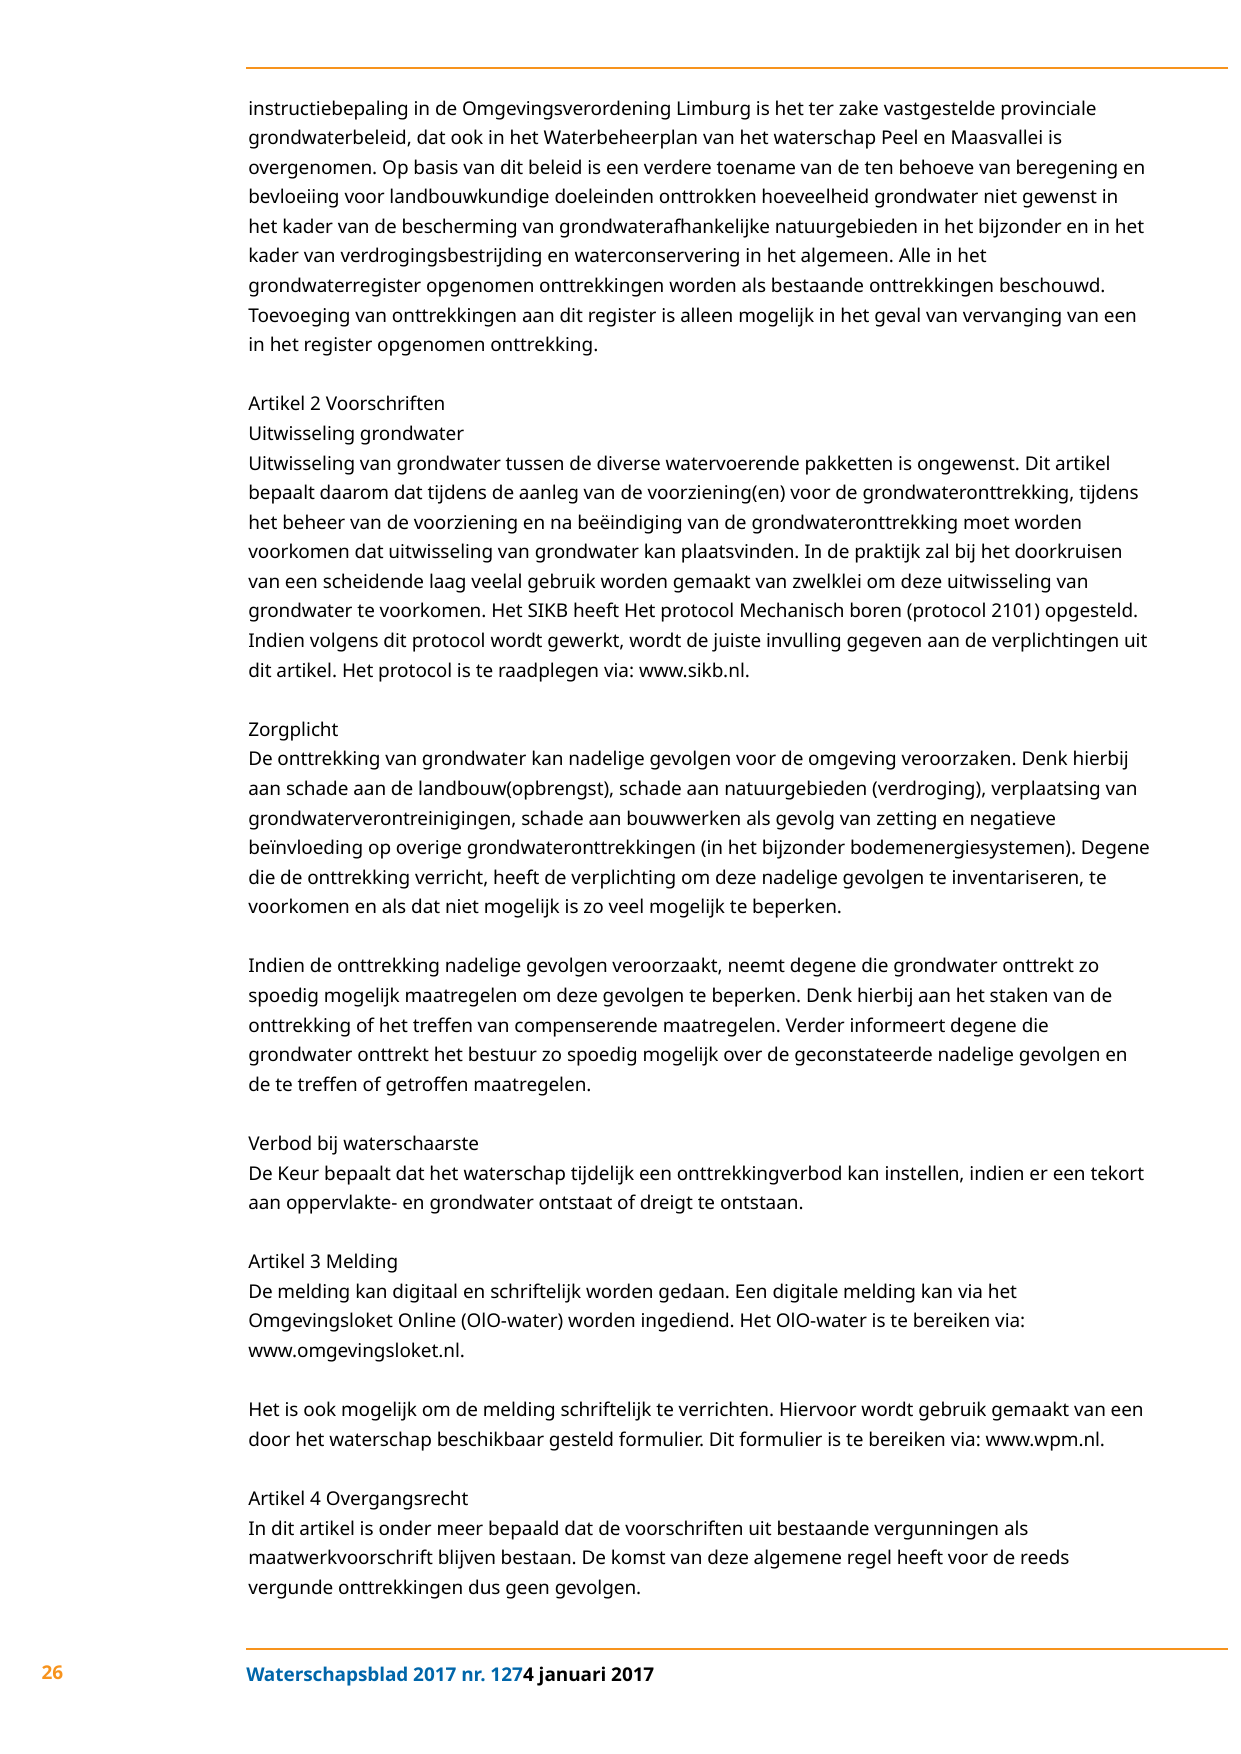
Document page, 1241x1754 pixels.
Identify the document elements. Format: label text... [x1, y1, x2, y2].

text Artikel 4 Overgangsrecht [248, 1485, 1152, 1511]
text Artikel 2 Voorschriften [248, 391, 1152, 416]
text De Keur bepaalt dat het waterschap tijdelijk een onttrekkingverbod kan instellen, indien er een tekort aan oppervlakte- en grondwater ontstaat of dreigt te ontstaan. [248, 1160, 1152, 1215]
picture [41, 47, 231, 172]
text Uitwisseling grondwater [248, 420, 1152, 446]
text Indien de onttrekking nadelige gevolgen veroorzaakt, neemt degene die grondwater onttrekt zo spoedig mogelijk maatregelen om deze gevolgen te beperken. Denk hierbij aan het staken van de onttrekking of het treffen van compenserende maatregelen. Verder informeert degene die grondwater onttrekt het bestuur zo spoedig mogelijk over de geconstateerde nadelige gevolgen en de te treffen of getroffen maatregelen. [248, 953, 1152, 1097]
text In dit artikel is onder meer bepaald dat de voorschriften uit bestaande vergunningen als maatwerkvoorschrift blijven bestaan. De komst van deze algemene regel heeft voor de reeds vergunde onttrekkingen dus geen gevolgen. [248, 1515, 1152, 1600]
text De melding kan digitaal en schriftelijk worden gedaan. Een digitale melding kan via het Omgevingsloket Online (OlO-water) worden ingediend. Het OlO-water is te bereiken via: www.omgevingsloket.nl. [248, 1278, 1152, 1363]
text Verbod bij waterschaarste [248, 1130, 1152, 1156]
text Zorgplicht [248, 716, 1152, 742]
text Artikel 3 Melding [248, 1248, 1152, 1274]
text Uitwisseling van grondwater tussen de diverse watervoerende pakketten is ongewenst. Dit artikel bepaalt daarom dat tijdens de aanleg van de voorziening(en) voor de grondwateronttrekking, tijdens het beheer van de voorziening en na beëindiging van de grondwateronttrekking moet worden voorkomen dat uitwisseling van grondwater kan plaatsvinden. In de praktijk zal bij het doorkruisen van een scheidende laag veelal gebruik worden gemaakt van zwelklei om deze uitwisseling van grondwater te voorkomen. Het SIKB heeft Het protocol Mechanisch boren (protocol 2101) opgesteld. Indien volgens dit protocol wordt gewerkt, wordt de juiste invulling gegeven aan de verplichtingen uit dit artikel. Het protocol is te raadplegen via: www.sikb.nl. [248, 450, 1152, 683]
text De onttrekking van grondwater kan nadelige gevolgen voor de omgeving veroorzaken. Denk hierbij aan schade aan de landbouw(opbrengst), schade aan natuurgebieden (verdroging), verplaatsing van grondwaterverontreinigingen, schade aan bouwwerken als gevolg van zetting en negatieve beïnvloeding op overige grondwateronttrekkingen (in het bijzonder bodemenergiesystemen). Degene die de onttrekking verricht, heeft de verplichting om deze nadelige gevolgen te inventariseren, te voorkomen en als dat niet mogelijk is zo veel mogelijk te beperken. [248, 746, 1152, 919]
text Het is ook mogelijk om de melding schriftelijk te verrichten. Hiervoor wordt gebruik gemaakt van een door het waterschap beschikbaar gesteld formulier. Dit formulier is te bereiken via: www.wpm.nl. [248, 1396, 1152, 1452]
text instructiebepaling in de Omgevingsverordening Limburg is het ter zake vastgestelde provinciale grondwaterbeleid, dat ook in het Waterbeheerplan van het waterschap Peel en Maasvallei is overgenomen. Op basis van dit beleid is een verdere toename van de ten behoeve van beregening en bevloeiing voor landbouwkundige doeleinden onttrokken hoeveelheid grondwater niet gewenst in het kader van de bescherming van grondwaterafhankelijke natuurgebieden in het bijzonder en in het kader van verdrogingsbestrijding en waterconservering in het algemeen. Alle in het grondwaterregister opgenomen onttrekkingen worden als bestaande onttrekkingen beschouwd. Toevoeging van onttrekkingen aan dit register is alleen mogelijk in het geval van vervanging van een in het register opgenomen onttrekking. [248, 95, 1152, 357]
